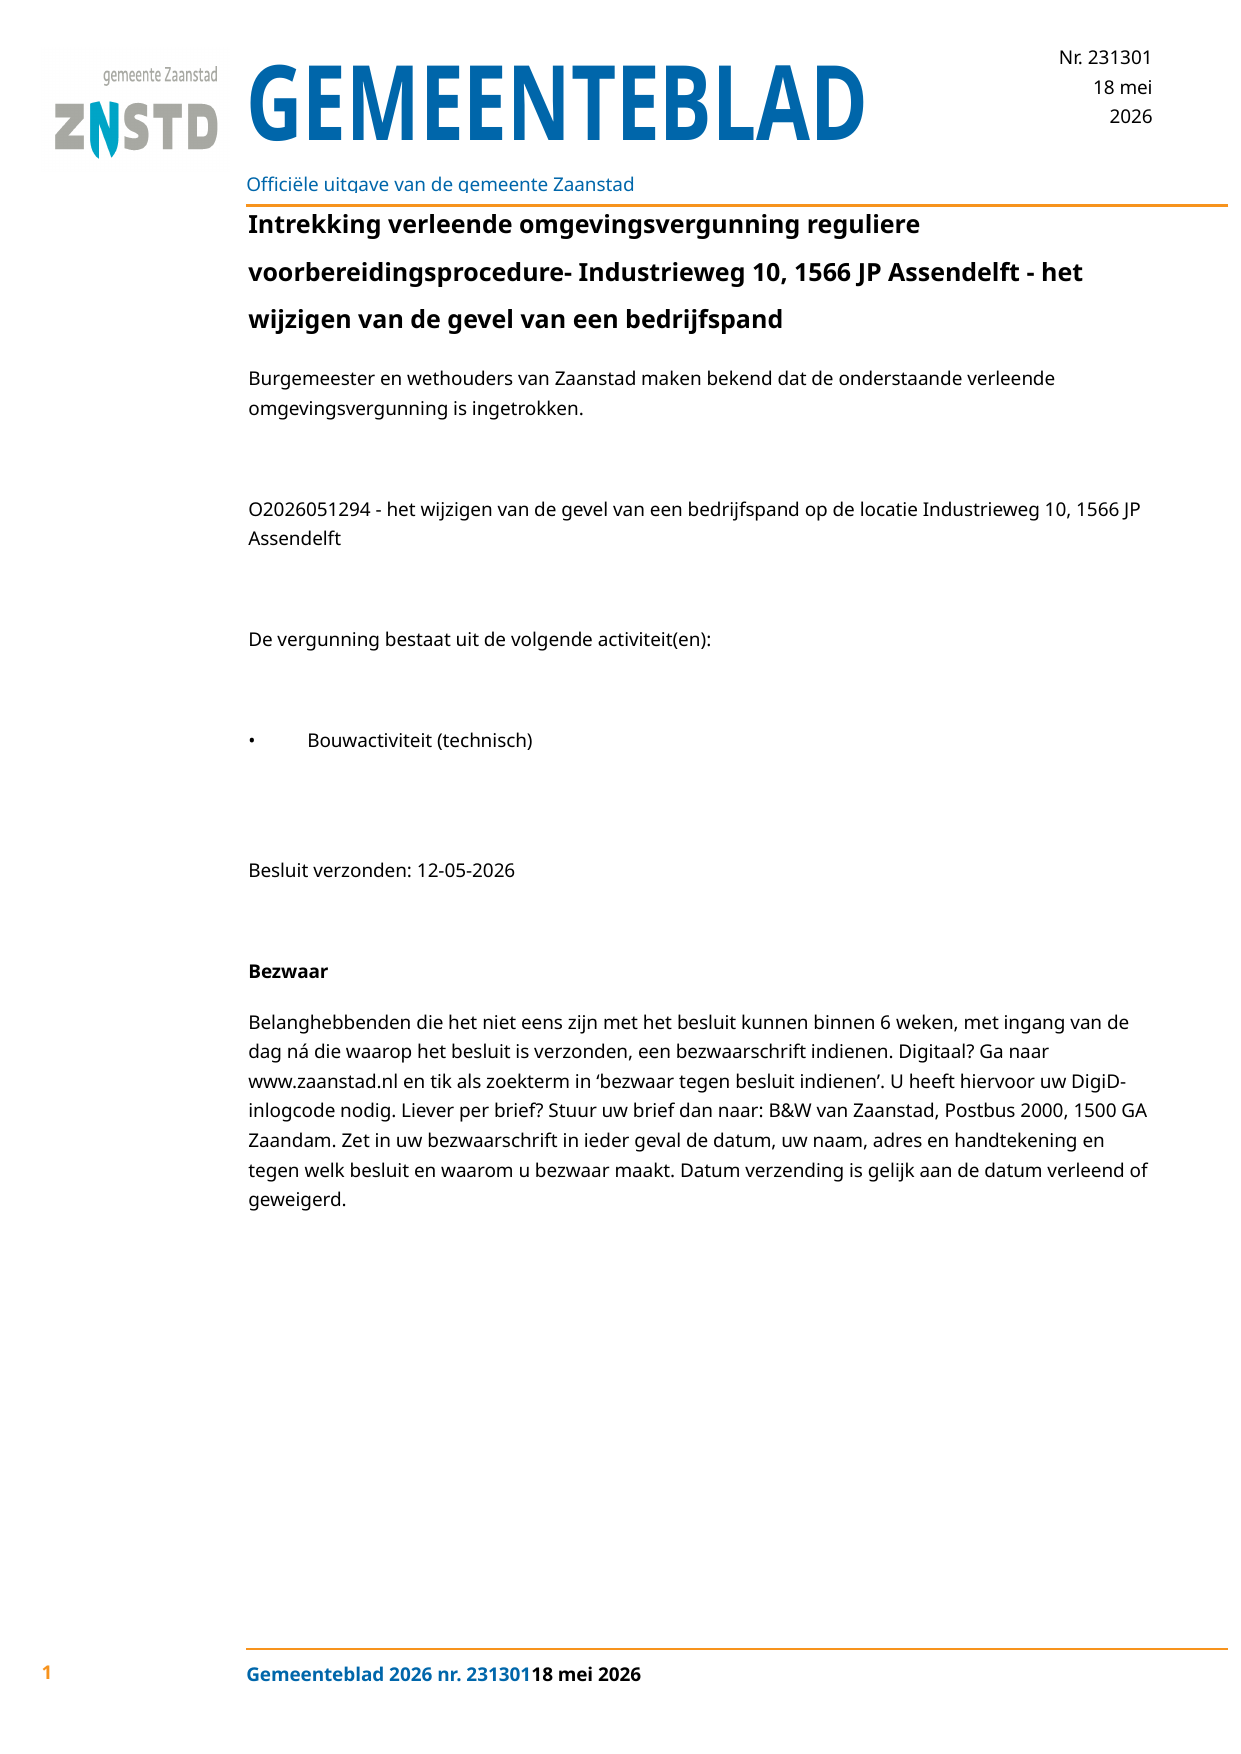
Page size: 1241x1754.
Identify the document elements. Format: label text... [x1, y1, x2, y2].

picture [41, 47, 231, 172]
text Besluit verzonden: 12-05-2026 [248, 858, 1152, 883]
text Bezwaar [248, 958, 1152, 984]
text O2026051294 - het wijzigen van de gevel van een bedrijfspand op de locatie Industrieweg 10, 1566 JP Assendelft [248, 496, 1152, 551]
text De vergunning bestaat uit de volgende activiteit(en): [248, 626, 1152, 652]
text Belanghebbenden die het niet eens zijn met het besluit kunnen binnen 6 weken, met ingang van de dag ná die waarop het besluit is verzonden, een bezwaarschrift indienen. Digitaal? Ga naar www.zaanstad.nl en tik als zoekterm in ‘bezwaar tegen besluit indienen’. U heeft hiervoor uw DigiD-inlogcode nodig. Liever per brief? Stuur uw brief dan naar: B&W van Zaanstad, Postbus 2000, 1500 GA Zaandam. Zet in uw bezwaarschrift in ieder geval de datum, uw naam, adres en handtekening en tegen welk besluit en waarom u bezwaar maakt. Datum verzending is gelijk aan de datum verleend of geweigerd. [248, 1009, 1152, 1212]
text Intrekking verleende omgevingsvergunning reguliere voorbereidingsprocedure- Industrieweg 10, 1566 JP Assendelft - het wijzigen van de gevel van een bedrijfspand [248, 207, 1152, 336]
list Bouwactiviteit (technisch) [248, 727, 1152, 753]
text Burgemeester en wethouders van Zaanstad maken bekend dat de onderstaande verleende omgevingsvergunning is ingetrokken. [248, 366, 1152, 421]
